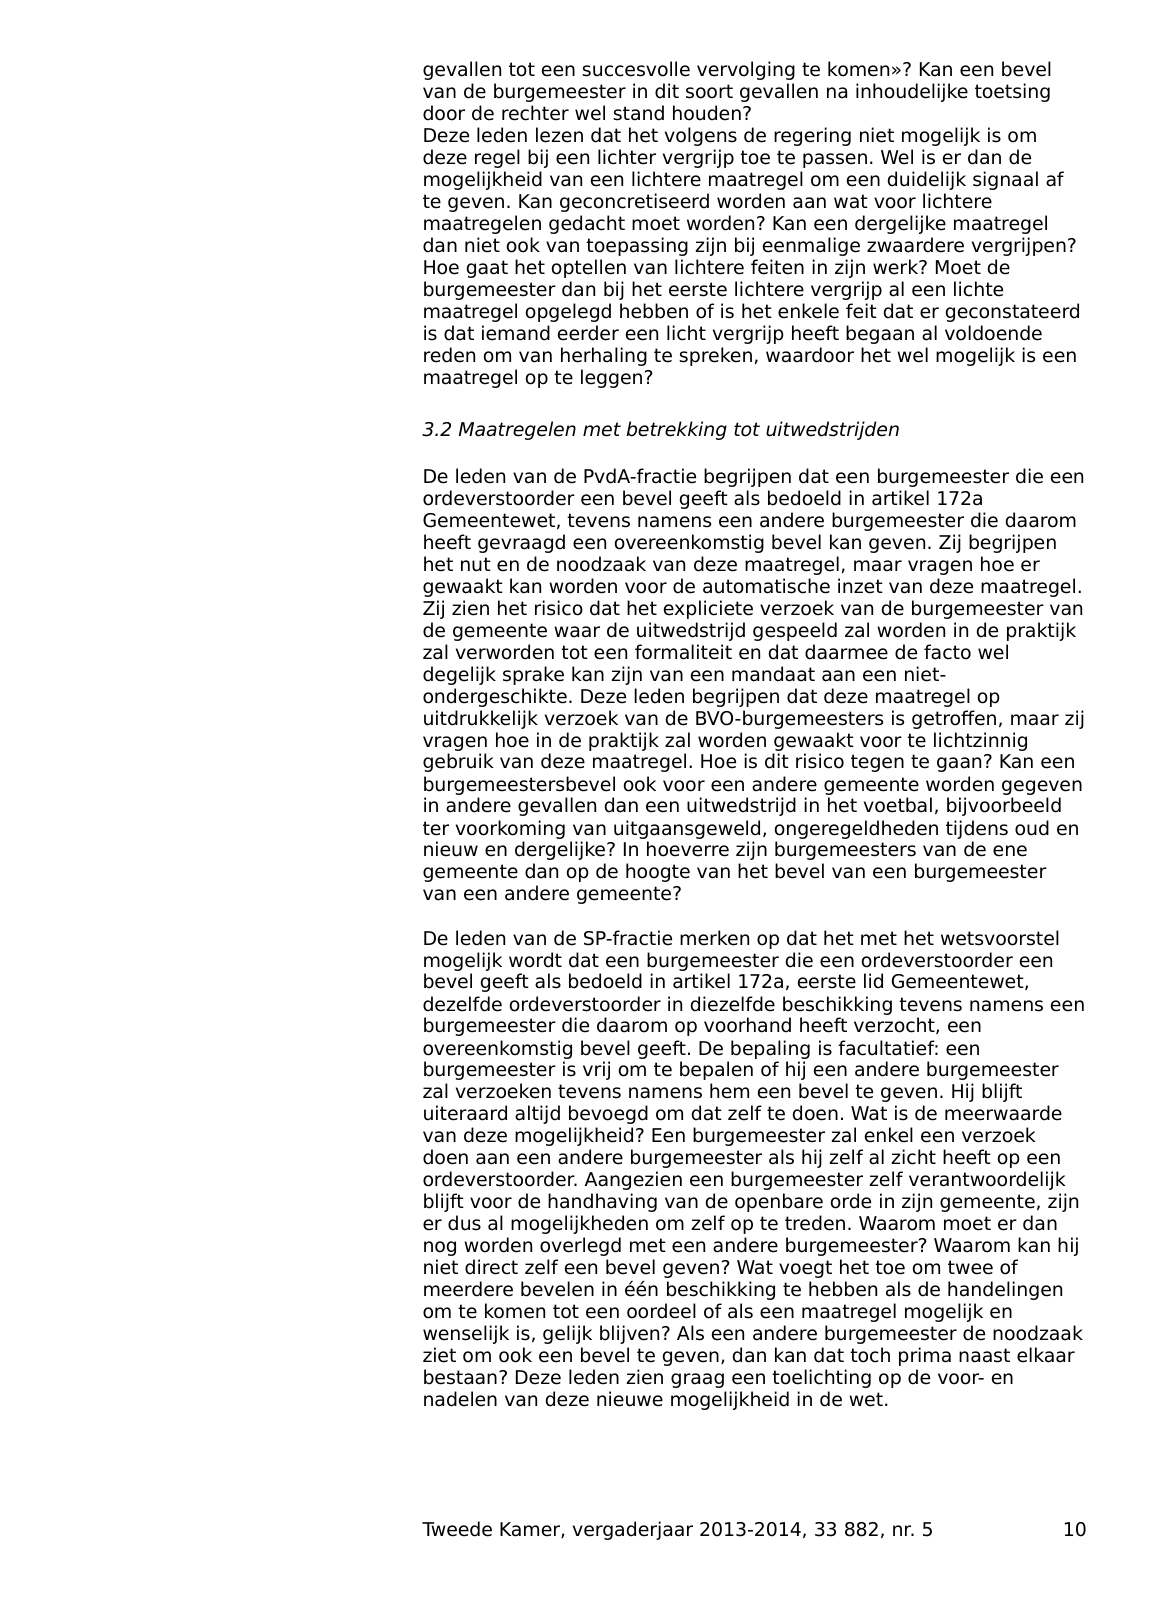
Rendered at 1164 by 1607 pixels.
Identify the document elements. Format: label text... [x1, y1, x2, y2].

subtitle 3.2 Maatregelen met betrekking tot uitwedstrijden [422, 419, 1087, 441]
text gevallen tot een succesvolle vervolging te komen»? Kan een bevel van de burgemeester in dit soort gevallen na inhoudelijke toetsing door de rechter wel stand houden? [422, 59, 1087, 125]
text Deze leden lezen dat het volgens de regering niet mogelijk is om deze regel bij een lichter vergrijp toe te passen. Wel is er dan de mogelijkheid van een lichtere maatregel om een duidelijk signaal af te geven. Kan geconcretiseerd worden aan wat voor lichtere maatregelen gedacht moet worden? Kan een dergelijke maatregel dan niet ook van toepassing zijn bij eenmalige zwaardere vergrijpen? Hoe gaat het optellen van lichtere feiten in zijn werk? Moet de burgemeester dan bij het eerste lichtere vergrijp al een lichte maatregel opgelegd hebben of is het enkele feit dat er geconstateerd is dat iemand eerder een licht vergrijp heeft begaan al voldoende reden om van herhaling te spreken, waardoor het wel mogelijk is een maatregel op te leggen? [422, 125, 1087, 389]
text De leden van de SP-fractie merken op dat het met het wetsvoorstel mogelijk wordt dat een burgemeester die een ordeverstoorder een bevel geeft als bedoeld in artikel 172a, eerste lid Gemeentewet, dezelfde ordeverstoorder in diezelfde beschikking tevens namens een burgemeester die daarom op voorhand heeft verzocht, een overeenkomstig bevel geeft. De bepaling is facultatief: een burgemeester is vrij om te bepalen of hij een andere burgemeester zal verzoeken tevens namens hem een bevel te geven. Hij blijft uiteraard altijd bevoegd om dat zelf te doen. Wat is de meerwaarde van deze mogelijkheid? Een burgemeester zal enkel een verzoek doen aan een andere burgemeester als hij zelf al zicht heeft op een ordeverstoorder. Aangezien een burgemeester zelf verantwoordelijk blijft voor de handhaving van de openbare orde in zijn gemeente, zijn er dus al mogelijkheden om zelf op te treden. Waarom moet er dan nog worden overlegd met een andere burgemeester? Waarom kan hij niet direct zelf een bevel geven? Wat voegt het toe om twee of meerdere bevelen in één beschikking te hebben als de handelingen om te komen tot een oordeel of als een maatregel mogelijk en wenselijk is, gelijk blijven? Als een andere burgemeester de noodzaak ziet om ook een bevel te geven, dan kan dat toch prima naast elkaar bestaan? Deze leden zien graag een toelichting op de voor- en nadelen van deze nieuwe mogelijkheid in de wet. [422, 927, 1087, 1411]
text De leden van de PvdA-fractie begrijpen dat een burgemeester die een ordeverstoorder een bevel geeft als bedoeld in artikel 172a Gemeentewet, tevens namens een andere burgemeester die daarom heeft gevraagd een overeenkomstig bevel kan geven. Zij begrijpen het nut en de noodzaak van deze maatregel, maar vragen hoe er gewaakt kan worden voor de automatische inzet van deze maatregel. Zij zien het risico dat het expliciete verzoek van de burgemeester van de gemeente waar de uitwedstrijd gespeeld zal worden in de praktijk zal verworden tot een formaliteit en dat daarmee de facto wel degelijk sprake kan zijn van een mandaat aan een niet-ondergeschikte. Deze leden begrijpen dat deze maatregel op uitdrukkelijk verzoek van de BVO-burgemeesters is getroffen, maar zij vragen hoe in de praktijk zal worden gewaakt voor te lichtzinnig gebruik van deze maatregel. Hoe is dit risico tegen te gaan? Kan een burgemeestersbevel ook voor een andere gemeente worden gegeven in andere gevallen dan een uitwedstrijd in het voetbal, bijvoorbeeld ter voorkoming van uitgaansgeweld, ongeregeldheden tijdens oud en nieuw en dergelijke? In hoeverre zijn burgemeesters van de ene gemeente dan op de hoogte van het bevel van een burgemeester van een andere gemeente? [422, 466, 1087, 905]
